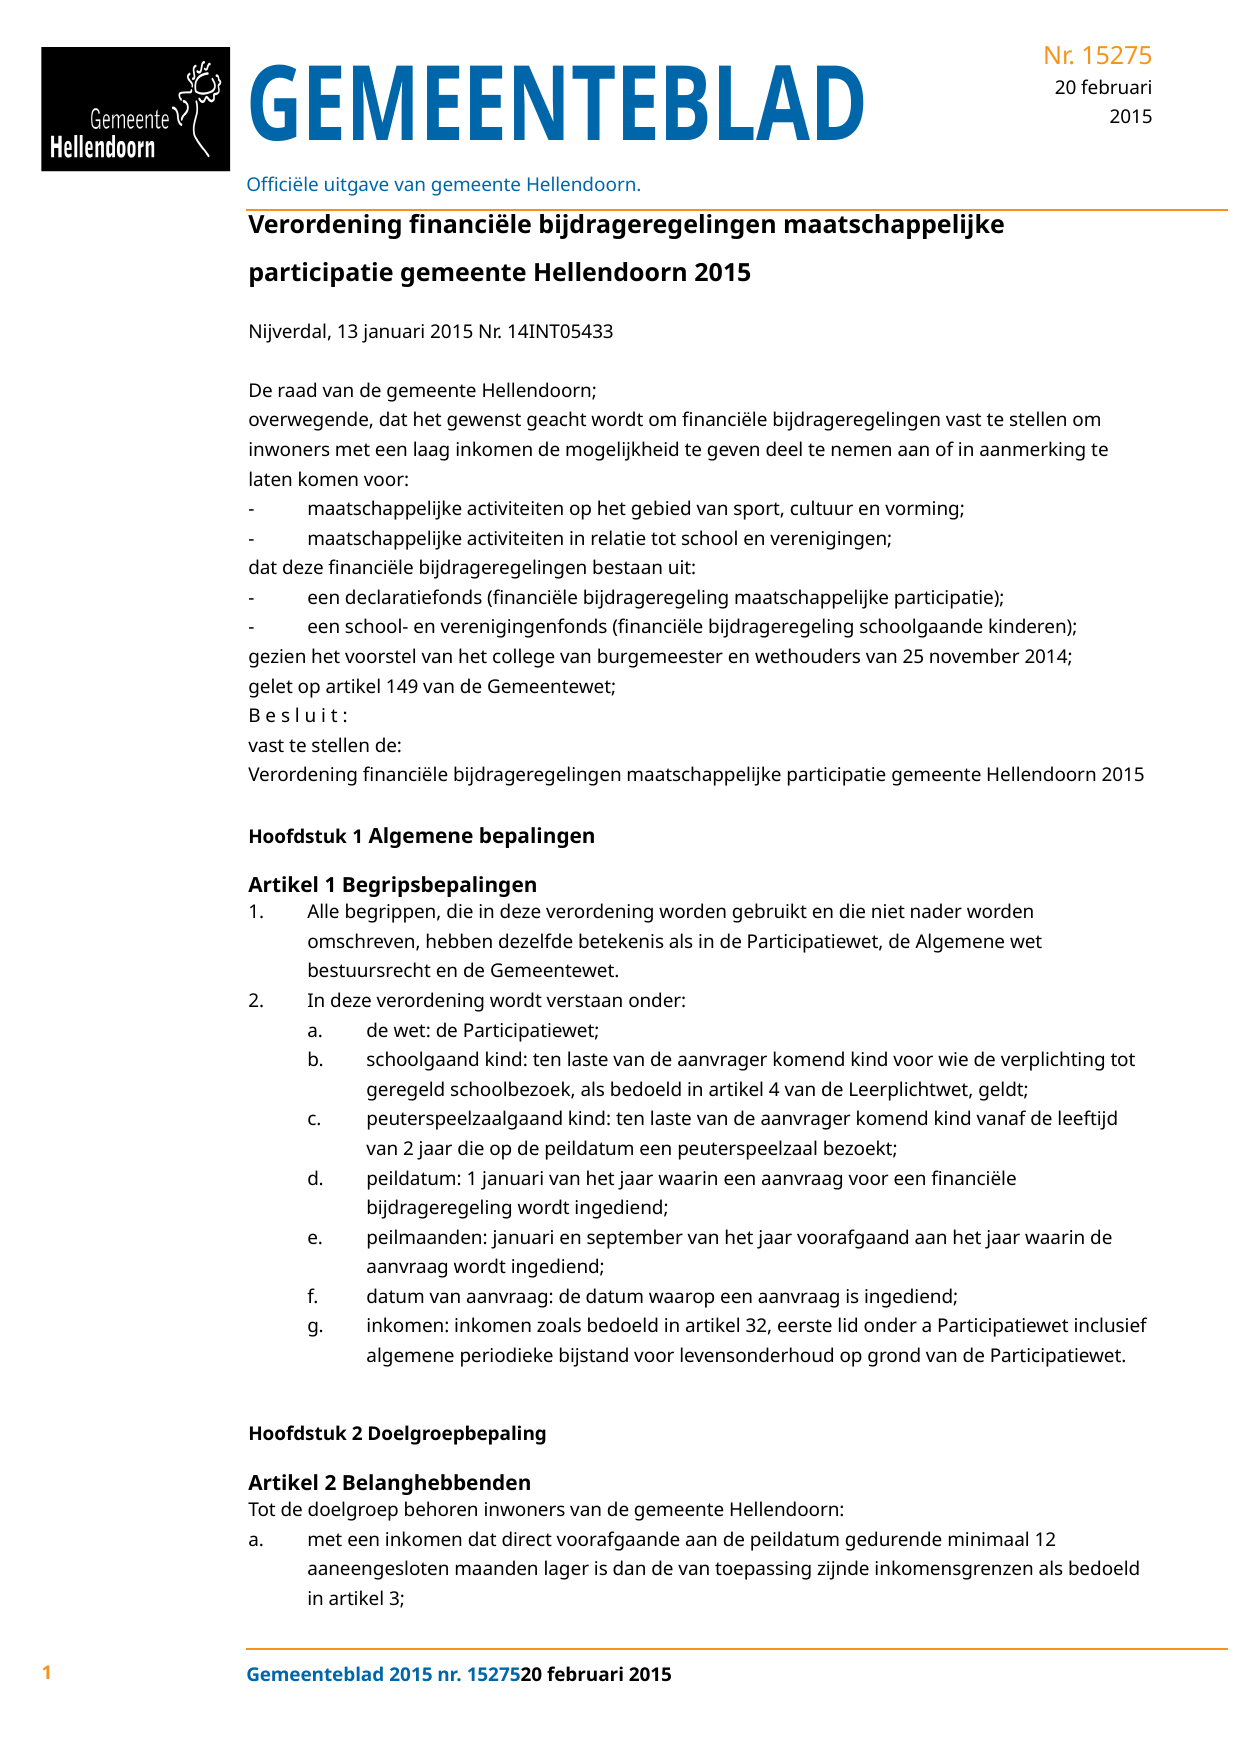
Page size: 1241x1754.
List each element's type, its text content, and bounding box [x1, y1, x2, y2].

text Nijverdal, 13 januari 2015 Nr. 14INT05433 [248, 318, 1152, 344]
list maatschappelijke activiteiten in relatie tot school en verenigingen; [248, 525, 1152, 551]
text Hoofdstuk 1 Algemene bepalingen [248, 821, 1152, 849]
list met een inkomen dat direct voorafgaande aan de peildatum gedurende minimaal 12 aaneengesloten maanden lager is dan de van toepassing zijnde inkomensgrenzen als bedoeld in artikel 3; [248, 1526, 1152, 1611]
list schoolgaand kind: ten laste van de aanvrager komend kind voor wie de verplichting tot geregeld schoolbezoek, als bedoeld in artikel 4 van de Leerplichtwet, geldt; [307, 1046, 1152, 1102]
text overwegende, dat het gewenst geacht wordt om financiële bijdrageregelingen vast te stellen om inwoners met een laag inkomen de mogelijkheid te geven deel te nemen aan of in aanmerking te laten komen voor: [248, 407, 1152, 492]
picture [41, 47, 231, 172]
list inkomen: inkomen zoals bedoeld in artikel 32, eerste lid onder a Participatiewet inclusief algemene periodieke bijstand voor levensonderhoud op grond van de Participatiewet. [307, 1313, 1152, 1368]
text B e s l u i t : [248, 702, 1152, 728]
list de wet: de Participatiewet; [307, 1017, 1152, 1043]
text dat deze financiële bijdrageregelingen bestaan uit: [248, 554, 1152, 580]
list maatschappelijke activiteiten op het gebied van sport, cultuur en vorming; [248, 495, 1152, 521]
text Tot de doelgroep behoren inwoners van de gemeente Hellendoorn: [248, 1496, 1152, 1522]
list een school- en verenigingenfonds (financiële bijdrageregeling schoolgaande kinderen); [248, 614, 1152, 639]
text Verordening financiële bijdrageregelingen maatschappelijke participatie gemeente Hellendoorn 2015 [248, 762, 1152, 787]
list Alle begrippen, die in deze verordening worden gebruikt en die niet nader worden omschreven, hebben dezelfde betekenis als in de Participatiewet, de Algemene wet bestuursrecht en de Gemeentewet. [248, 898, 1152, 983]
text Verordening financiële bijdrageregelingen maatschappelijke participatie gemeente Hellendoorn 2015 [248, 211, 1152, 288]
text vast te stellen de: [248, 732, 1152, 758]
text Hoofdstuk 2 Doelgroepbepaling [248, 1418, 1152, 1447]
text gelet op artikel 149 van de Gemeentewet; [248, 673, 1152, 699]
list peuterspeelzaalgaand kind: ten laste van de aanvrager komend kind vanaf de leeftijd van 2 jaar die op de peildatum een peuterspeelzaal bezoekt; [307, 1106, 1152, 1161]
text De raad van de gemeente Hellendoorn; [248, 377, 1152, 403]
list een declaratiefonds (financiële bijdrageregeling maatschappelijke participatie); [248, 584, 1152, 610]
text Artikel 1 Begripsbepalingen [248, 870, 1152, 898]
list peilmaanden: januari en september van het jaar voorafgaand aan het jaar waarin de aanvraag wordt ingediend; [307, 1224, 1152, 1279]
list peildatum: 1 januari van het jaar waarin een aanvraag voor een financiële bijdrageregeling wordt ingediend; [307, 1165, 1152, 1220]
list In deze verordening wordt verstaan onder: [248, 987, 1152, 1013]
text gezien het voorstel van het college van burgemeester en wethouders van 25 november 2014; [248, 643, 1152, 669]
list datum van aanvraag: de datum waarop een aanvraag is ingediend; [307, 1283, 1152, 1309]
text Artikel 2 Belanghebbenden [248, 1468, 1152, 1496]
